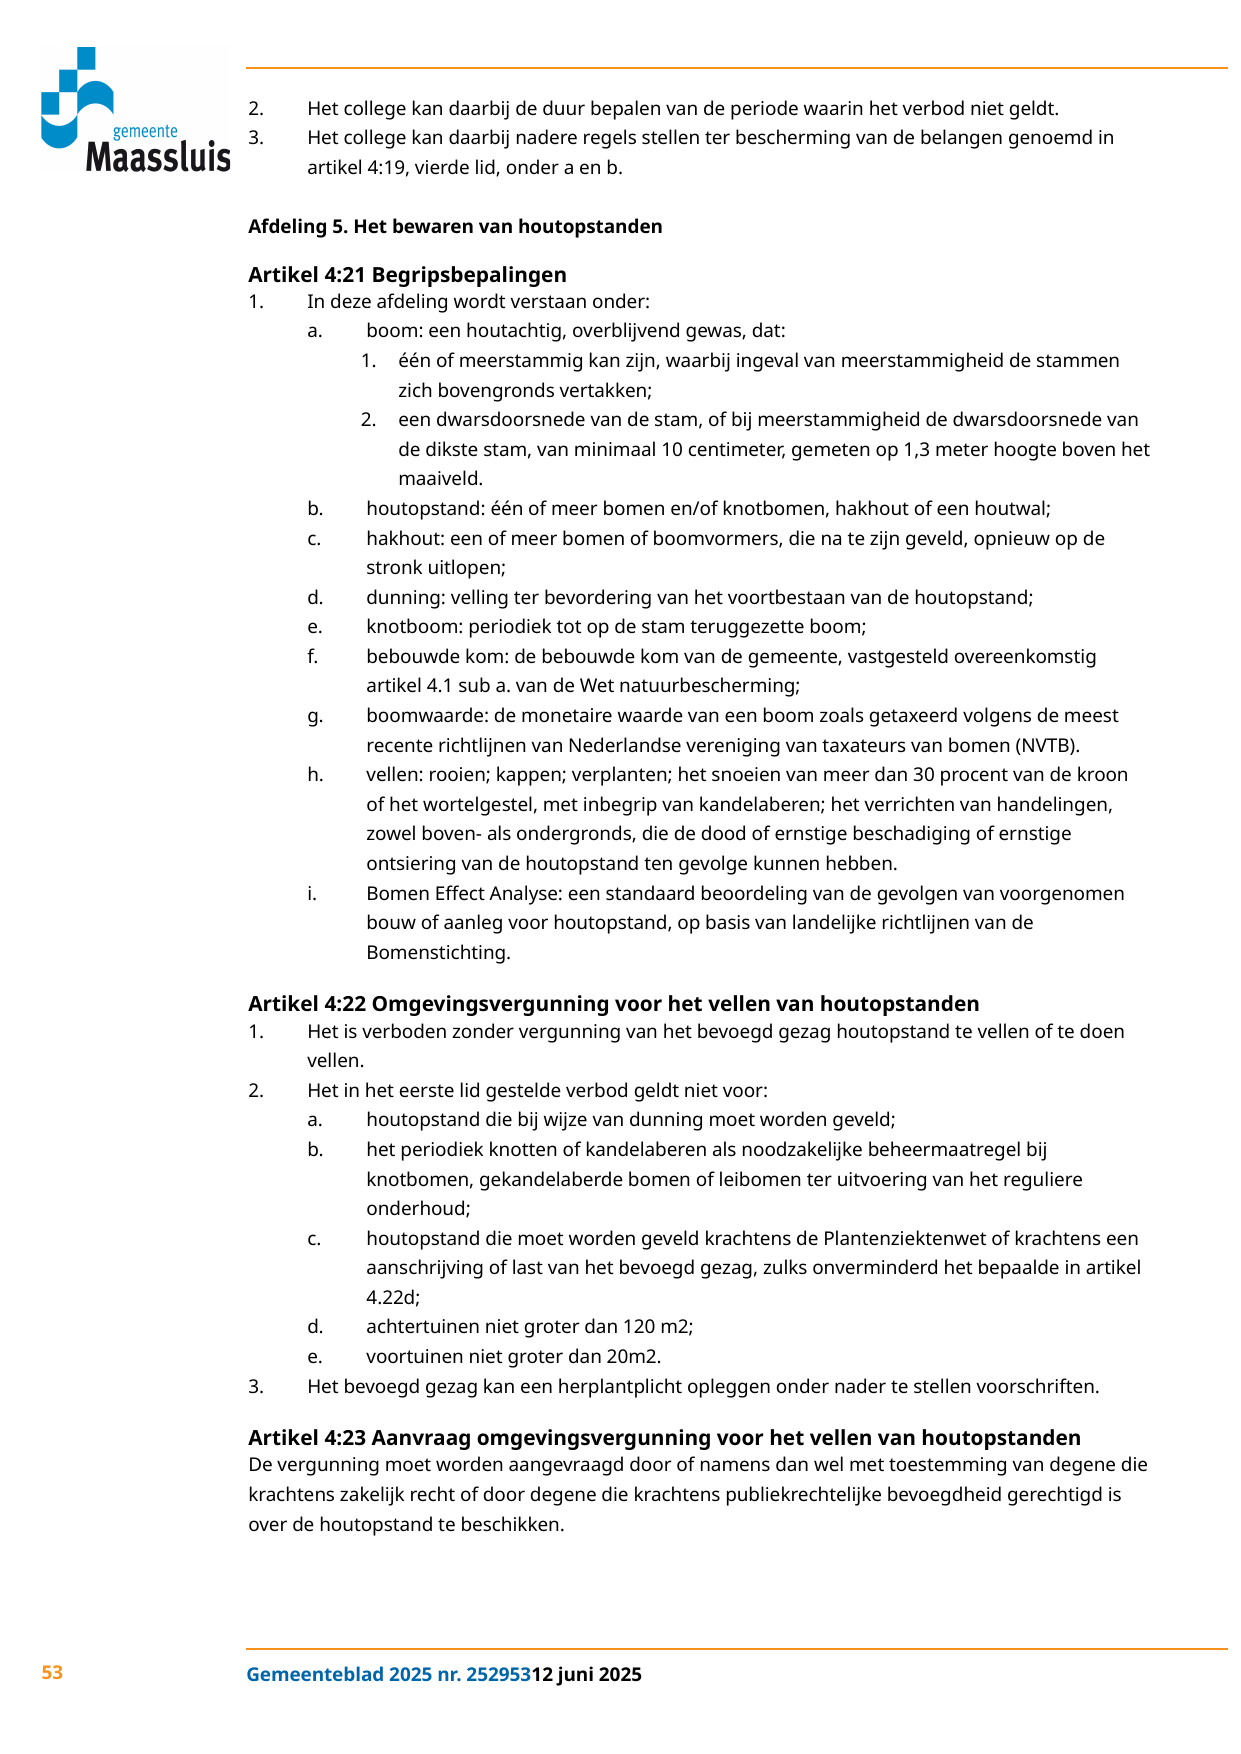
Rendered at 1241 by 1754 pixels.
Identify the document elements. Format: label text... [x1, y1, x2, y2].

list bebouwde kom: de bebouwde kom van de gemeente, vastgesteld overeenkomstig artikel 4.1 sub a. van de Wet natuurbescherming; [307, 643, 1152, 698]
list één of meerstammig kan zijn, waarbij ingeval van meerstammigheid de stammen zich bovengronds vertakken; [361, 347, 1152, 403]
text Afdeling 5. Het bewaren van houtopstanden [248, 213, 1152, 239]
list houtopstand die bij wijze van dunning moet worden geveld; [307, 1107, 1152, 1132]
text Artikel 4:23 Aanvraag omgevingsvergunning voor het vellen van houtopstanden [248, 1423, 1152, 1452]
list houtopstand: één of meer bomen en/of knotbomen, hakhout of een houtwal; [307, 495, 1152, 521]
list knotboom: periodiek tot op de stam teruggezette boom; [307, 613, 1152, 639]
list Bomen Effect Analyse: een standaard beoordeling van de gevolgen van voorgenomen bouw of aanleg voor houtopstand, op basis van landelijke richtlijnen van de Bomenstichting. [307, 880, 1152, 965]
list houtopstand die moet worden geveld krachtens de Plantenziektenwet of krachtens een aanschrijving of last van het bevoegd gezag, zulks onverminderd het bepaalde in artikel 4.22d; [307, 1225, 1152, 1310]
list het periodiek knotten of kandelaberen als noodzakelijke beheermaatregel bij knotbomen, gekandelaberde bomen of leibomen ter uitvoering van het reguliere onderhoud; [307, 1136, 1152, 1221]
list hakhout: een of meer bomen of boomvormers, die na te zijn geveld, opnieuw op de stronk uitlopen; [307, 525, 1152, 580]
list Het in het eerste lid gestelde verbod geldt niet voor: [248, 1077, 1152, 1103]
text Artikel 4:21 Begripsbepalingen [248, 260, 1152, 288]
list achtertuinen niet groter dan 120 m2; [307, 1314, 1152, 1339]
list Het bevoegd gezag kan een herplantplicht opleggen onder nader te stellen voorschriften. [248, 1373, 1152, 1398]
list een dwarsdoorsnede van de stam, of bij meerstammigheid de dwarsdoorsnede van de dikste stam, van minimaal 10 centimeter, gemeten op 1,3 meter hoogte boven het maaiveld. [361, 406, 1152, 491]
picture [41, 47, 77, 92]
text Artikel 4:22 Omgevingsvergunning voor het vellen van houtopstanden [248, 989, 1152, 1018]
picture [41, 47, 231, 172]
list In deze afdeling wordt verstaan onder: [248, 288, 1152, 314]
list Het is verboden zonder vergunning van het bevoegd gezag houtopstand te vellen of te doen vellen. [248, 1018, 1152, 1073]
list vellen: rooien; kappen; verplanten; het snoeien van meer dan 30 procent van de kroon of het wortelgestel, met inbegrip van kandelaberen; het verrichten van handelingen, zowel boven- als ondergronds, die de dood of ernstige beschadiging of ernstige ontsiering van de houtopstand ten gevolge kunnen hebben. [307, 761, 1152, 876]
list voortuinen niet groter dan 20m2. [307, 1343, 1152, 1369]
list boom: een houtachtig, overblijvend gewas, dat: [307, 318, 1152, 343]
list dunning: velling ter bevordering van het voortbestaan van de houtopstand; [307, 584, 1152, 610]
list Het college kan daarbij nadere regels stellen ter bescherming van de belangen genoemd in artikel 4:19, vierde lid, onder a en b. [248, 124, 1152, 180]
text De vergunning moet worden aangevraagd door of namens dan wel met toestemming van degene die krachtens zakelijk recht of door degene die krachtens publiekrechtelijke bevoegdheid gerechtigd is over de houtopstand te beschikken. [248, 1452, 1152, 1537]
list boomwaarde: de monetaire waarde van een boom zoals getaxeerd volgens de meest recente richtlijnen van Nederlandse vereniging van taxateurs van bomen (NVTB). [307, 702, 1152, 758]
list Het college kan daarbij de duur bepalen van de periode waarin het verbod niet geldt. [248, 95, 1152, 121]
